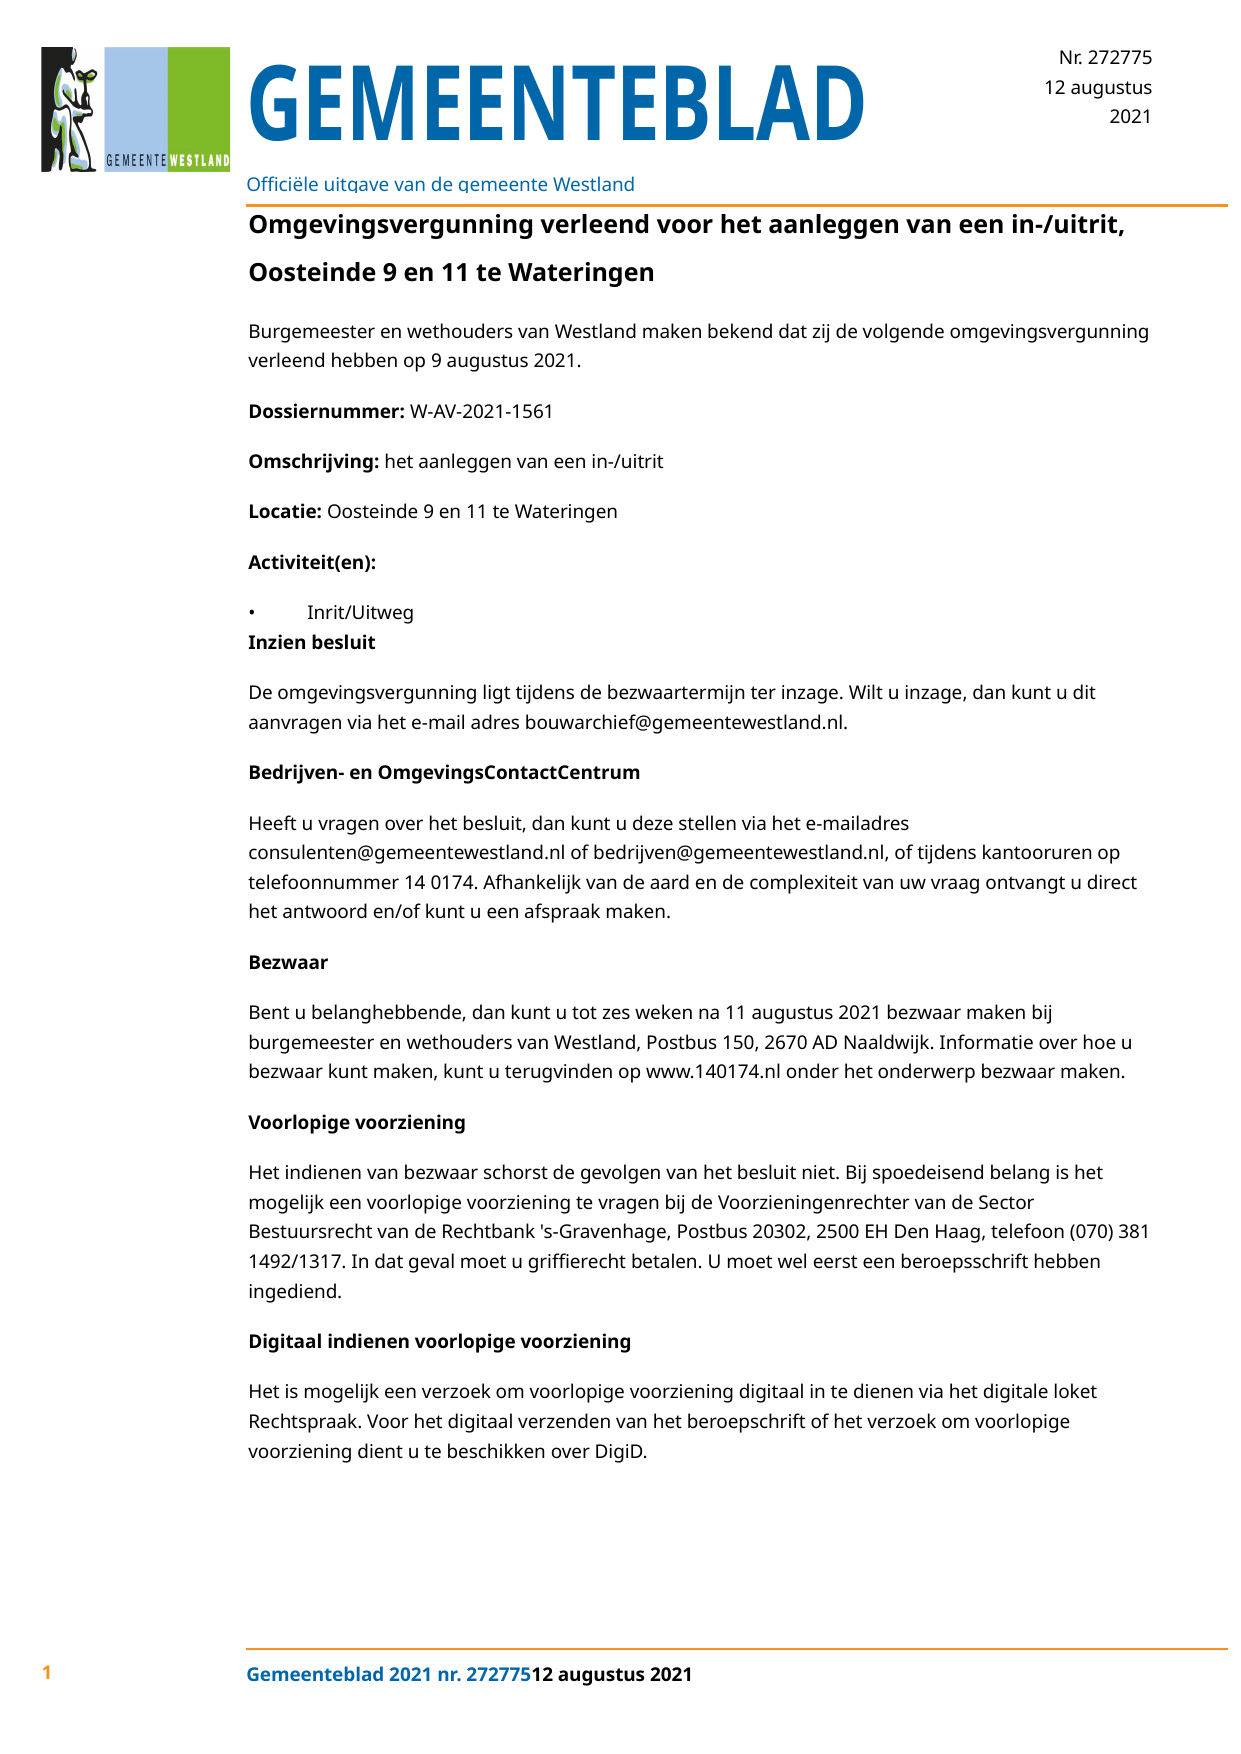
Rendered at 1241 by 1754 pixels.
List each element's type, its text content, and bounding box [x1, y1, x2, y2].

text Inzien besluit [248, 629, 1152, 655]
text Burgemeester en wethouders van Westland maken bekend dat zij de volgende omgevingsvergunning verleend hebben op 9 augustus 2021. [248, 318, 1152, 373]
text De omgevingsvergunning ligt tijdens de bezwaartermijn ter inzage. Wilt u inzage, dan kunt u dit aanvragen via het e-mail adres bouwarchief@gemeentewestland.nl. [248, 679, 1152, 735]
text Heeft u vragen over het besluit, dan kunt u deze stellen via het e-mailadres consulenten@gemeentewestland.nl of bedrijven@gemeentewestland.nl, of tijdens kantooruren op telefoonnummer 14 0174. Afhankelijk van de aard en de complexiteit van uw vraag ontvangt u direct het antwoord en/of kunt u een afspraak maken. [248, 810, 1152, 924]
text Activiteit(en): [248, 549, 1152, 575]
list Inrit/Uitweg [248, 599, 1152, 625]
text Bezwaar [248, 949, 1152, 975]
text Omgevingsvergunning verleend voor het aanleggen van een in-/uitrit, Oosteinde 9 en 11 te Wateringen [248, 207, 1152, 288]
text Digitaal indienen voorlopige voorziening [248, 1328, 1152, 1354]
text Het is mogelijk een verzoek om voorlopige voorziening digitaal in te dienen via het digitale loket Rechtspraak. Voor het digitaal verzenden van het beroepschrift of het verzoek om voorlopige voorziening dient u te beschikken over DigiD. [248, 1379, 1152, 1464]
text Bent u belanghebbende, dan kunt u tot zes weken na 11 augustus 2021 bezwaar maken bij burgemeester en wethouders van Westland, Postbus 150, 2670 AD Naaldwijk. Informatie over hoe u bezwaar kunt maken, kunt u terugvinden op www.140174.nl onder het onderwerp bezwaar maken. [248, 999, 1152, 1084]
text Voorlopige voorziening [248, 1109, 1152, 1135]
picture [41, 47, 231, 172]
text Bedrijven- en OmgevingsContactCentrum [248, 759, 1152, 785]
text Locatie: Oosteinde 9 en 11 te Wateringen [248, 499, 1152, 524]
text Omschrijving: het aanleggen van een in-/uitrit [248, 448, 1152, 474]
text Het indienen van bezwaar schorst de gevolgen van het besluit niet. Bij spoedeisend belang is het mogelijk een voorlopige voorziening te vragen bij de Voorzieningenrechter van de Sector Bestuursrecht van de Rechtbank 's-Gravenhage, Postbus 20302, 2500 EH Den Haag, telefoon (070) 381 1492/1317. In dat geval moet u griffierecht betalen. U moet wel eerst een beroepsschrift hebben ingediend. [248, 1159, 1152, 1304]
text Dossiernummer: W-AV-2021-1561 [248, 398, 1152, 424]
